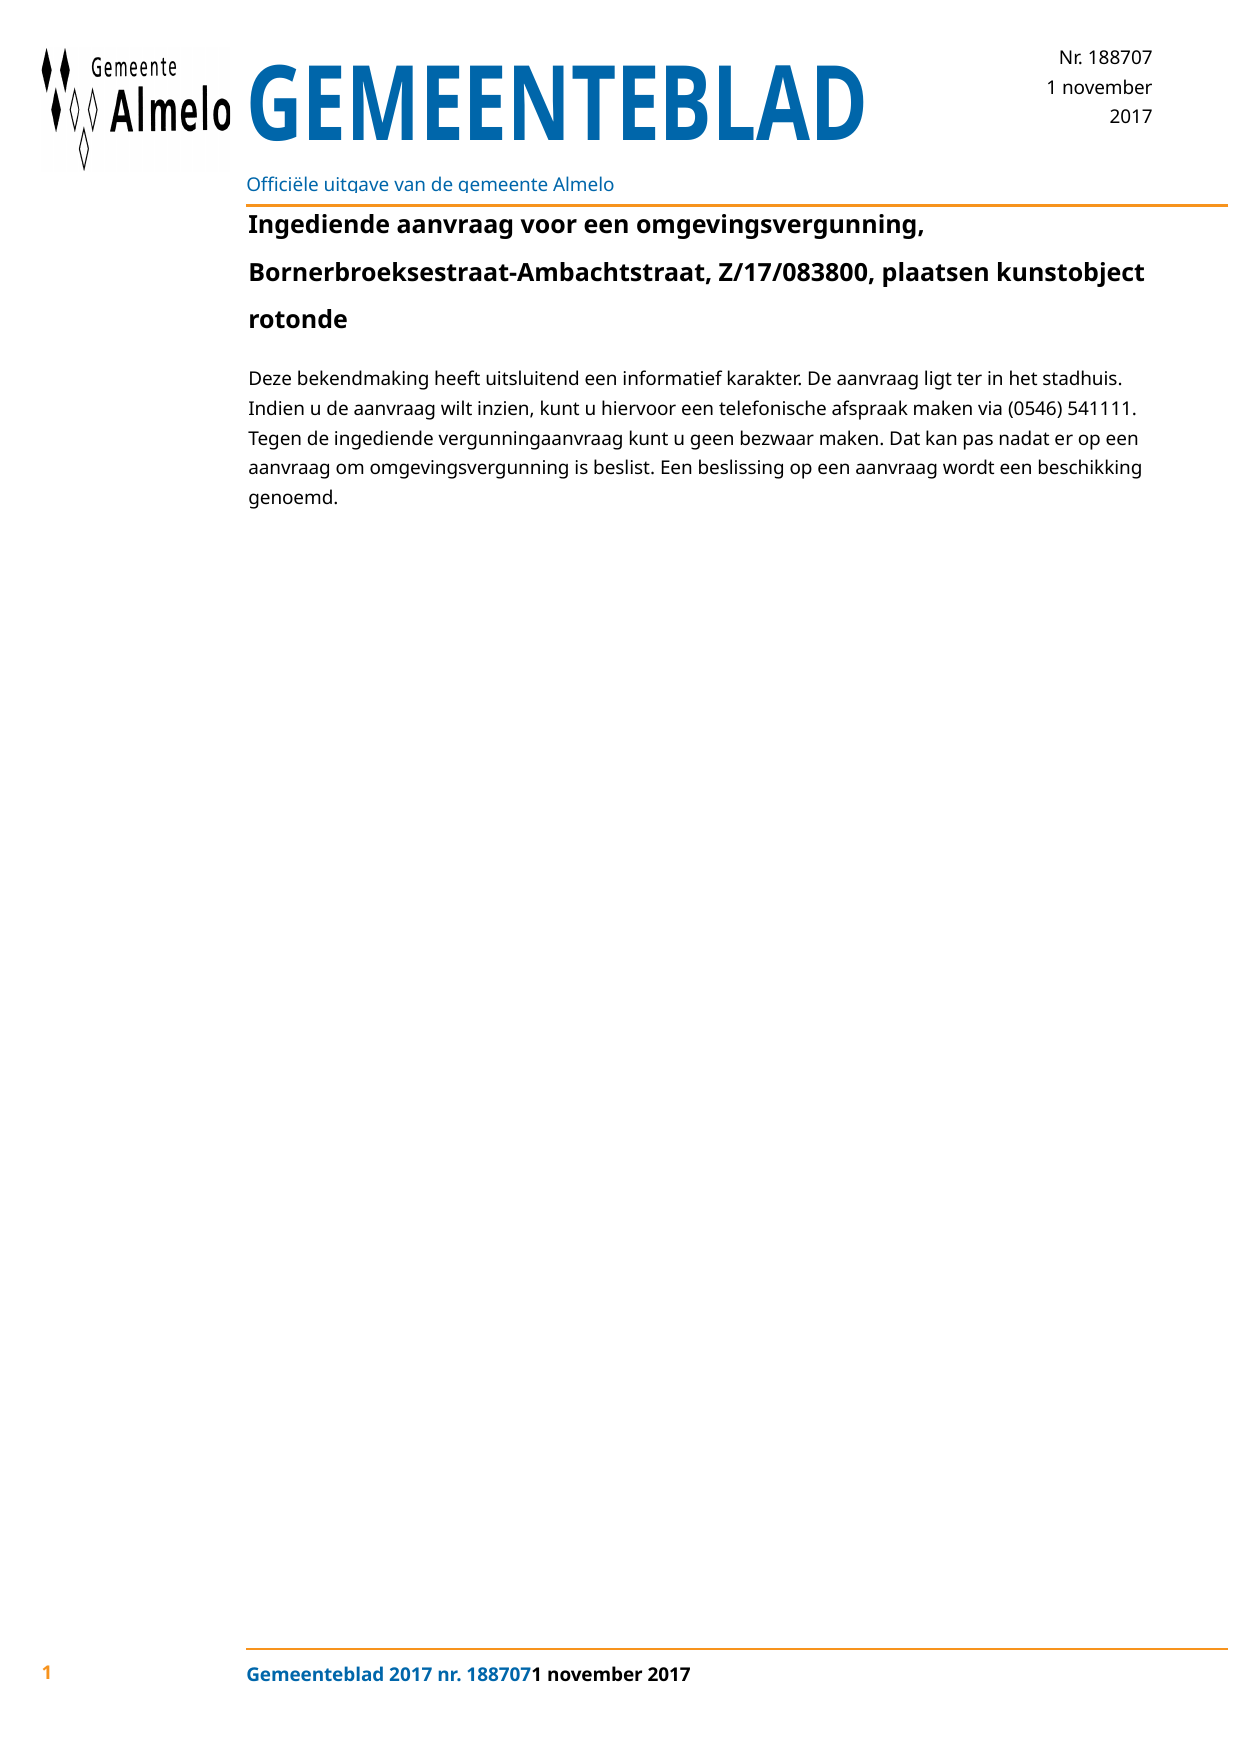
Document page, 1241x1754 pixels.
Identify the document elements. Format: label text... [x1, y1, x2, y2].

text Deze bekendmaking heeft uitsluitend een informatief karakter. De aanvraag ligt ter in het stadhuis. Indien u de aanvraag wilt inzien, kunt u hiervoor een telefonische afspraak maken via (0546) 541111. Tegen de ingediende vergunningaanvraag kunt u geen bezwaar maken. Dat kan pas nadat er op een aanvraag om omgevingsvergunning is beslist. Een beslissing op een aanvraag wordt een beschikking genoemd. [248, 366, 1152, 509]
picture [41, 47, 231, 172]
text Ingediende aanvraag voor een omgevingsvergunning, Bornerbroeksestraat-Ambachtstraat, Z/17/083800, plaatsen kunstobject rotonde [248, 207, 1152, 336]
